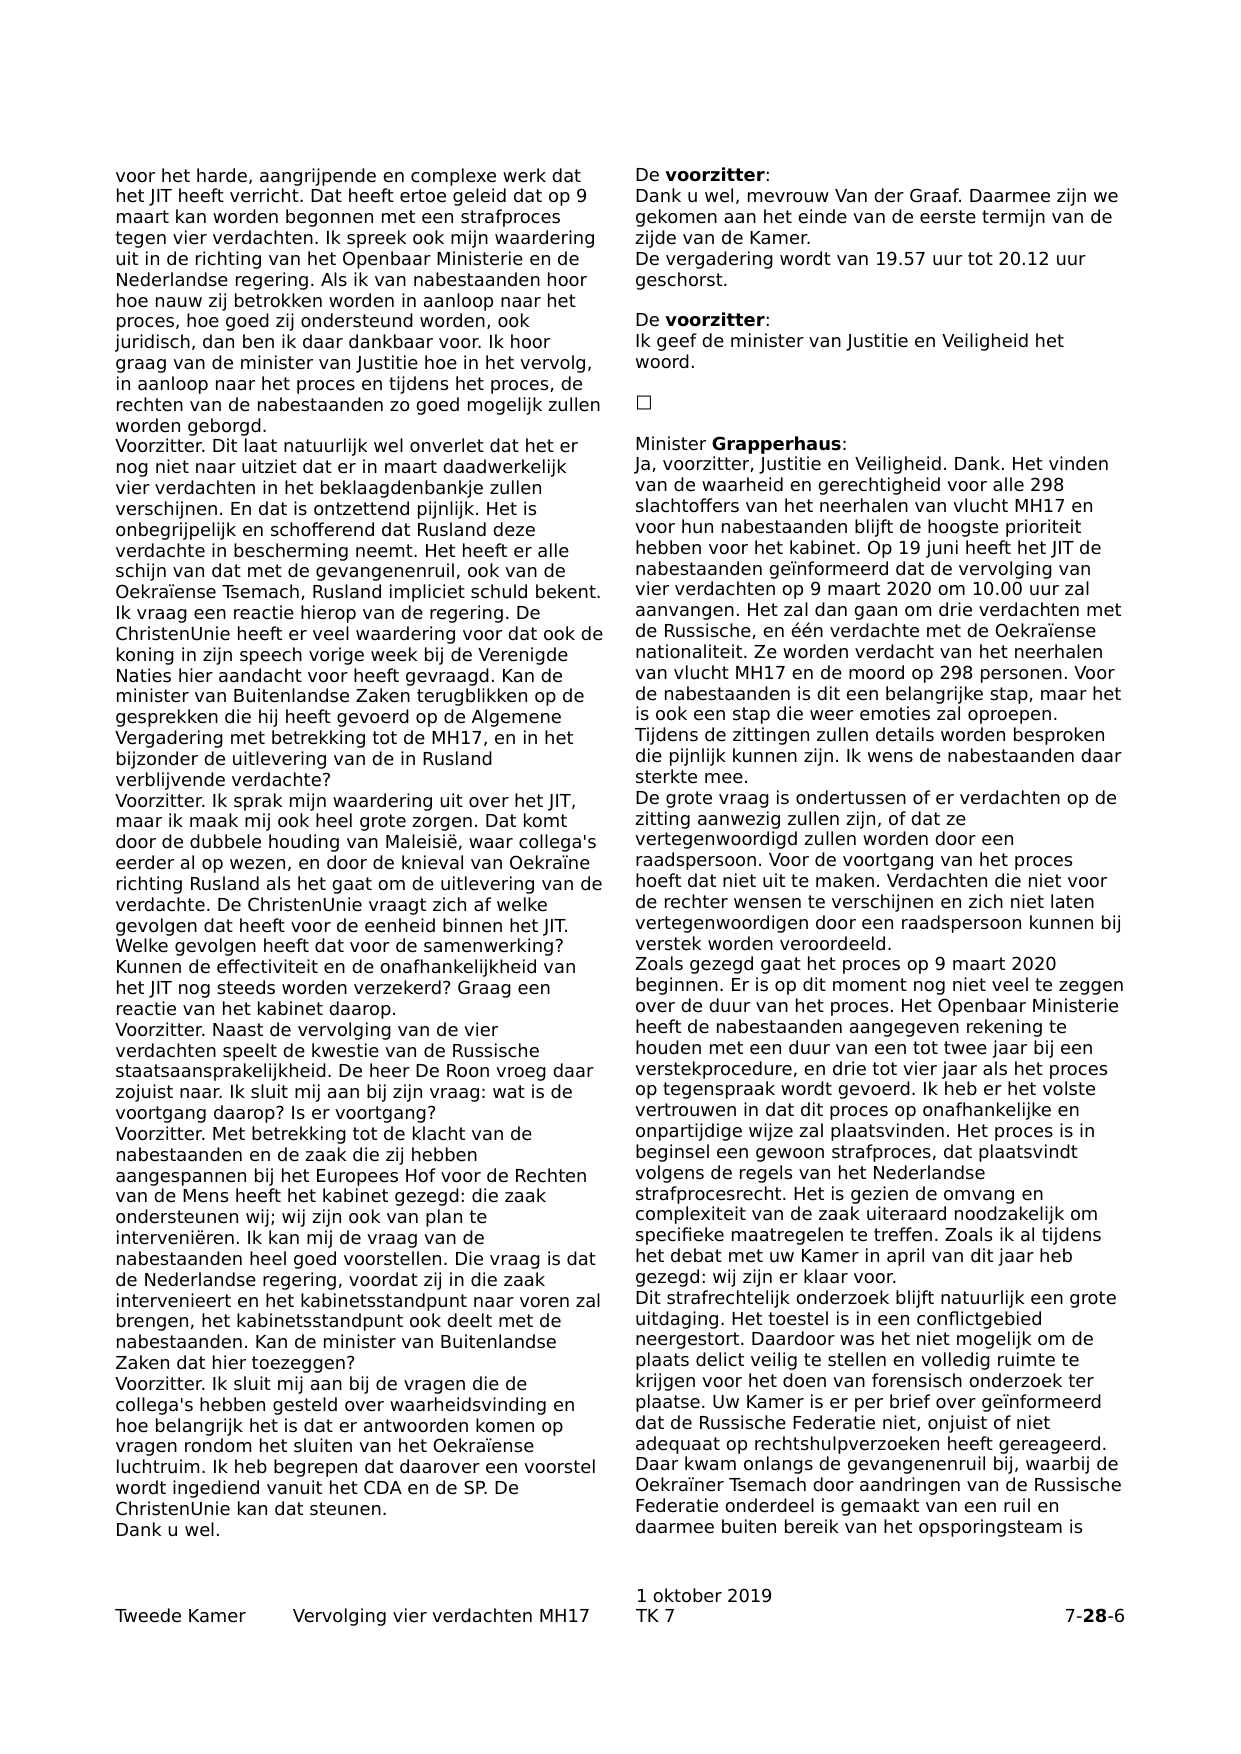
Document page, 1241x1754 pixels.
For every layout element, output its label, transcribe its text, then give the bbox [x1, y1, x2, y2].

text Voorzitter. Naast de vervolging van de vier verdachten speelt de kwestie van de Russische staatsaansprakelijkheid. De heer De Roon vroeg daar zojuist naar. Ik sluit mij aan bij zijn vraag: wat is de voortgang daarop? Is er voortgang? [115, 1019, 605, 1124]
text ⬜ [635, 393, 1125, 413]
text Dank u wel. [115, 1519, 605, 1540]
text Ja, voorzitter, Justitie en Veiligheid. Dank. Het vinden van de waarheid en gerechtigheid voor alle 298 slachtoffers van het neerhalen van vlucht MH17 en voor hun nabestaanden blijft de hoogste prioriteit hebben voor het kabinet. Op 19 juni heeft het JIT de nabestaanden geïnformeerd dat de vervolging van vier verdachten op 9 maart 2020 om 10.00 uur zal aanvangen. Het zal dan gaan om drie verdachten met de Russische, en één verdachte met de Oekraïense nationaliteit. Ze worden verdacht van het neerhalen van vlucht MH17 en de moord op 298 personen. Voor de nabestaanden is dit een belangrijke stap, maar het is ook een stap die weer emoties zal oproepen. Tijdens de zittingen zullen details worden besproken die pijnlijk kunnen zijn. Ik wens de nabestaanden daar sterkte mee. [635, 454, 1125, 787]
text De vergadering wordt van 19.57 uur tot 20.12 uur geschorst. [635, 248, 1125, 290]
text Zoals gezegd gaat het proces op 9 maart 2020 beginnen. Er is op dit moment nog niet veel te zeggen over de duur van het proces. Het Openbaar Ministerie heeft de nabestaanden aangegeven rekening te houden met een duur van een tot twee jaar bij een verstekprocedure, en drie tot vier jaar als het proces op tegenspraak wordt gevoerd. Ik heb er het volste vertrouwen in dat dit proces op onafhankelijke en onpartijdige wijze zal plaatsvinden. Het proces is in beginsel een gewoon strafproces, dat plaatsvindt volgens de regels van het Nederlandse strafprocesrecht. Het is gezien de omvang en complexiteit van de zaak uiteraard noodzakelijk om specifieke maatregelen te treffen. Zoals ik al tijdens het debat met uw Kamer in april van dit jaar heb gezegd: wij zijn er klaar voor. [635, 954, 1125, 1287]
text Dank u wel, mevrouw Van der Graaf. Daarmee zijn we gekomen aan het einde van de eerste termijn van de zijde van de Kamer. [635, 186, 1125, 248]
text De voorzitter: [635, 310, 1125, 331]
text Dit strafrechtelijk onderzoek blijft natuurlijk een grote uitdaging. Het toestel is in een conflictgebied neergestort. Daardoor was het niet mogelijk om de plaats delict veilig te stellen en volledig ruimte te krijgen voor het doen van forensisch onderzoek ter plaatse. Uw Kamer is er per brief over geïnformeerd dat de Russische Federatie niet, onjuist of niet adequaat op rechtshulpverzoeken heeft gereageerd. Daar kwam onlangs de gevangenenruil bij, waarbij de Oekraïner Tsemach door aandringen van de Russische Federatie onderdeel is gemaakt van een ruil en daarmee buiten bereik van het opsporingsteam is [635, 1287, 1125, 1537]
text Voorzitter. Ik sluit mij aan bij de vragen die de collega's hebben gesteld over waarheidsvinding en hoe belangrijk het is dat er antwoorden komen op vragen rondom het sluiten van het Oekraïense luchtruim. Ik heb begrepen dat daarover een voorstel wordt ingediend vanuit het CDA en de SP. De ChristenUnie kan dat steunen. [115, 1374, 605, 1519]
text voor het harde, aangrijpende en complexe werk dat het JIT heeft verricht. Dat heeft ertoe geleid dat op 9 maart kan worden begonnen met een strafproces tegen vier verdachten. Ik spreek ook mijn waardering uit in de richting van het Openbaar Ministerie en de Nederlandse regering. Als ik van nabestaanden hoor hoe nauw zij betrokken worden in aanloop naar het proces, hoe goed zij ondersteund worden, ook juridisch, dan ben ik daar dankbaar voor. Ik hoor graag van de minister van Justitie hoe in het vervolg, in aanloop naar het proces en tijdens het proces, de rechten van de nabestaanden zo goed mogelijk zullen worden geborgd. [115, 165, 605, 436]
text Ik geef de minister van Justitie en Veiligheid het woord. [635, 331, 1125, 373]
text De grote vraag is ondertussen of er verdachten op de zitting aanwezig zullen zijn, of dat ze vertegenwoordigd zullen worden door een raadspersoon. Voor de voortgang van het proces hoeft dat niet uit te maken. Verdachten die niet voor de rechter wensen te verschijnen en zich niet laten vertegenwoordigen door een raadspersoon kunnen bij verstek worden veroordeeld. [635, 787, 1125, 954]
text Minister Grapperhaus: [635, 433, 1125, 454]
text Voorzitter. Ik sprak mijn waardering uit over het JIT, maar ik maak mij ook heel grote zorgen. Dat komt door de dubbele houding van Maleisië, waar collega's eerder al op wezen, en door de knieval van Oekraïne richting Rusland als het gaat om de uitlevering van de verdachte. De ChristenUnie vraagt zich af welke gevolgen dat heeft voor de eenheid binnen het JIT. Welke gevolgen heeft dat voor de samenwerking? Kunnen de effectiviteit en de onafhankelijkheid van het JIT nog steeds worden verzekerd? Graag een reactie van het kabinet daarop. [115, 790, 605, 1019]
text Voorzitter. Met betrekking tot de klacht van de nabestaanden en de zaak die zij hebben aangespannen bij het Europees Hof voor de Rechten van de Mens heeft het kabinet gezegd: die zaak ondersteunen wij; wij zijn ook van plan te interveniëren. Ik kan mij de vraag van de nabestaanden heel goed voorstellen. Die vraag is dat de Nederlandse regering, voordat zij in die zaak intervenieert en het kabinetsstandpunt naar voren zal brengen, het kabinetsstandpunt ook deelt met de nabestaanden. Kan de minister van Buitenlandse Zaken dat hier toezeggen? [115, 1124, 605, 1374]
text De voorzitter: [635, 165, 1125, 186]
text Voorzitter. Dit laat natuurlijk wel onverlet dat het er nog niet naar uitziet dat er in maart daadwerkelijk vier verdachten in het beklaagdenbankje zullen verschijnen. En dat is ontzettend pijnlijk. Het is onbegrijpelijk en schofferend dat Rusland deze verdachte in bescherming neemt. Het heeft er alle schijn van dat met de gevangenenruil, ook van de Oekraïense Tsemach, Rusland impliciet schuld bekent. Ik vraag een reactie hierop van de regering. De ChristenUnie heeft er veel waardering voor dat ook de koning in zijn speech vorige week bij de Verenigde Naties hier aandacht voor heeft gevraagd. Kan de minister van Buitenlandse Zaken terugblikken op de gesprekken die hij heeft gevoerd op de Algemene Vergadering met betrekking tot de MH17, en in het bijzonder de uitlevering van de in Rusland verblijvende verdachte? [115, 436, 605, 790]
